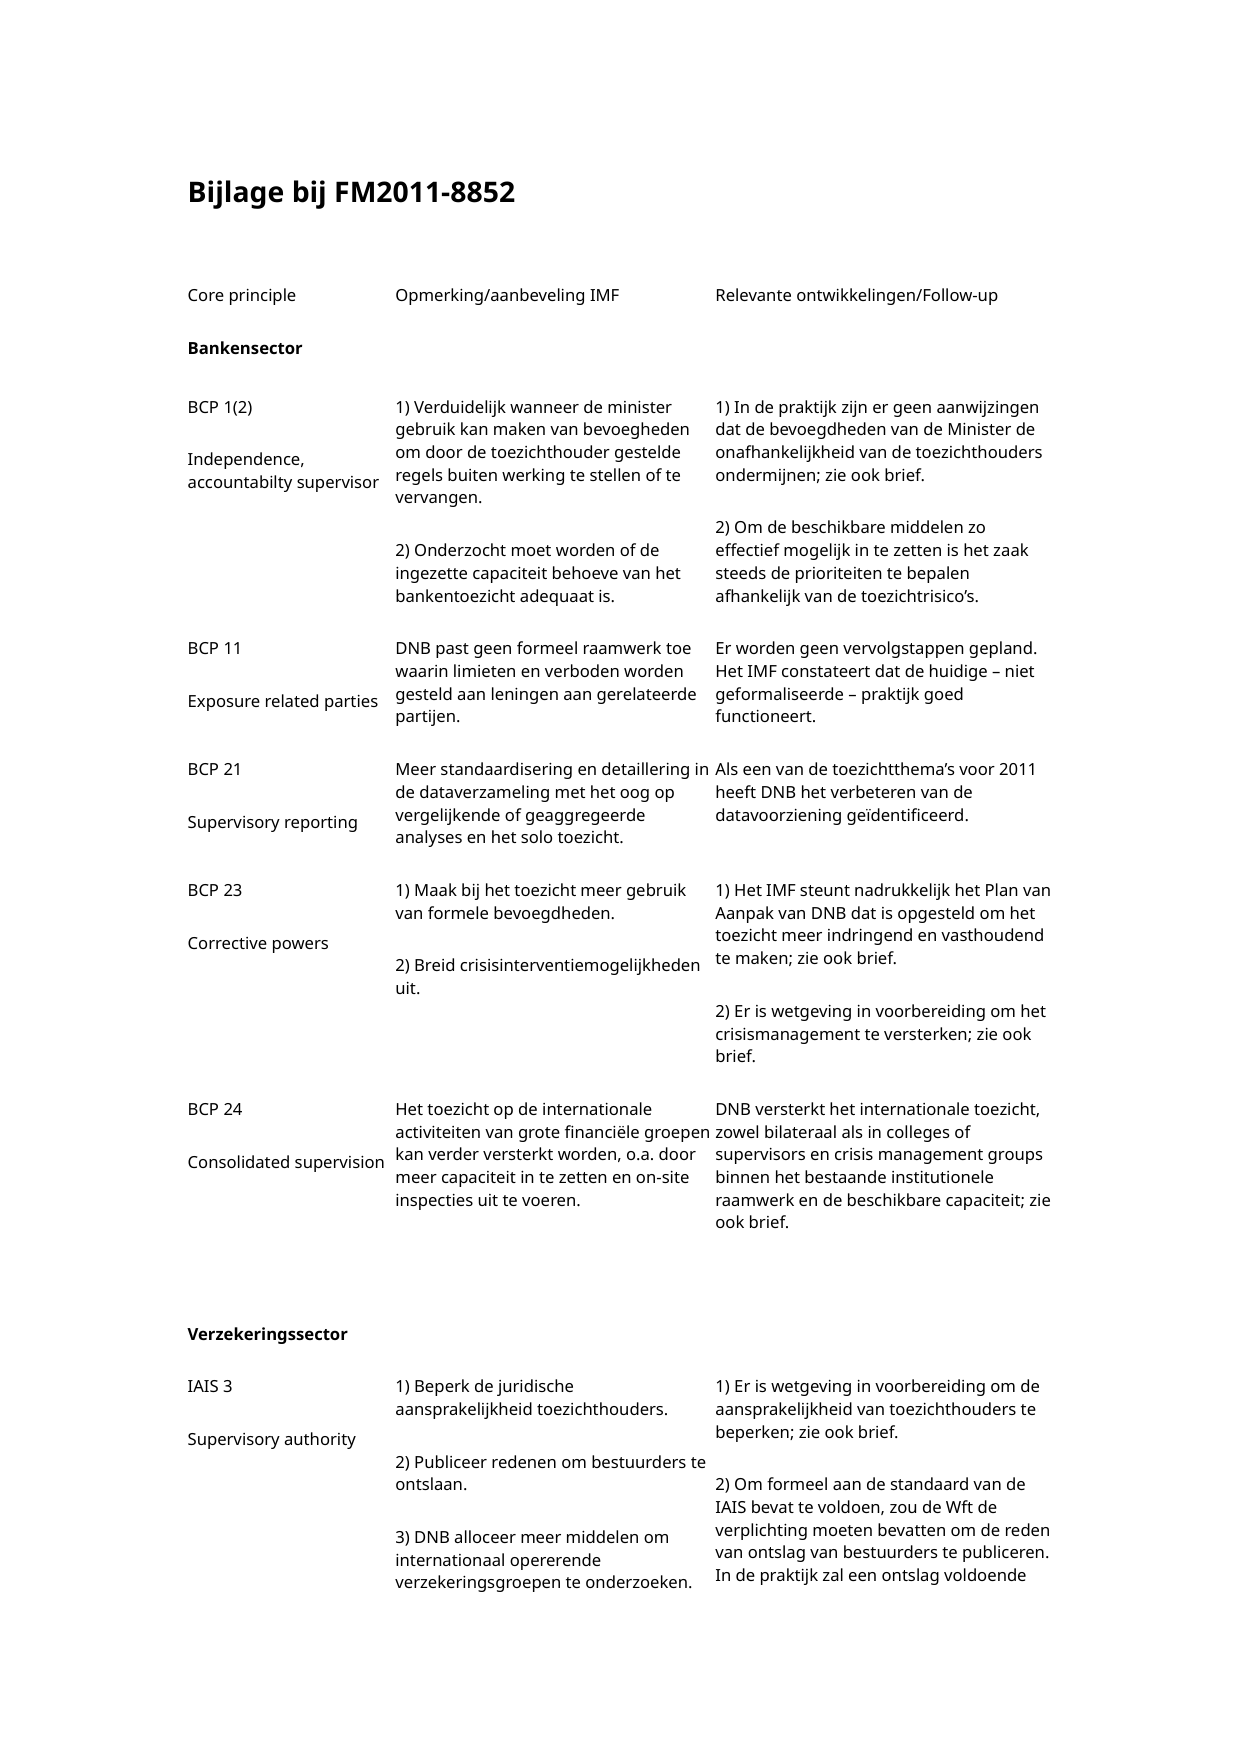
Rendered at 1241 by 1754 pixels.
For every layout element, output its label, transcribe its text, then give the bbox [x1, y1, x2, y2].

table_cell BCP 24 Consolidated supervision [188, 1098, 395, 1264]
table_cell 1) Maak bij het toezicht meer gebruik van formele bevoegdheden. 2) Breid crisisinterventiemogelijkheden uit. [395, 879, 715, 1097]
table_header Relevante ontwikkelingen/Follow-up [715, 284, 1053, 337]
table_cell 1) Het IMF steunt nadrukkelijk het Plan van Aanpak van DNB dat is opgesteld om het toezicht meer indringend en vasthoudend te maken; zie ook brief. 2) Er is wetgeving in voorbereiding om het crisismanagement te versterken; zie ook brief. [715, 879, 1053, 1097]
table_cell Er worden geen vervolgstappen gepland. Het IMF constateert dat de huidige – niet geformaliseerde – praktijk goed functioneert. [715, 637, 1053, 758]
table_cell BCP 23 Corrective powers [188, 879, 395, 1097]
table_header Core principle [188, 284, 395, 337]
subtitle Bijlage bij FM2011-8852 [187, 172, 1053, 211]
table_cell DNB past geen formeel raamwerk toe waarin limieten en verboden worden gesteld aan leningen aan gerelateerde partijen. [395, 637, 715, 758]
table_cell Het toezicht op de internationale activiteiten van grote financiële groepen kan verder versterkt worden, o.a. door meer capaciteit in te zetten en on-site inspecties uit te voeren. [395, 1098, 715, 1264]
table_cell 1) Beperk de juridische aansprakelijkheid toezichthouders. 2) Publiceer redenen om bestuurders te ontslaan. 3) DNB alloceer meer middelen om internationaal opererende verzekeringsgroepen te onderzoeken. [395, 1375, 715, 1594]
table_cell [715, 1264, 1053, 1322]
table_cell Als een van de toezichtthema’s voor 2011 heeft DNB het verbeteren van de datavoorziening geïdentificeerd. [715, 758, 1053, 878]
table_cell DNB versterkt het internationale toezicht, zowel bilateraal als in colleges of supervisors en crisis management groups binnen het bestaande institutionele raamwerk en de beschikbare capaciteit; zie ook brief. [715, 1098, 1053, 1264]
table_cell Meer standaardisering en detaillering in de dataverzameling met het oog op vergelijkende of geaggregeerde analyses en het solo toezicht. [395, 758, 715, 878]
table_header Opmerking/aanbeveling IMF [395, 284, 715, 337]
table_cell Bankensector [188, 337, 395, 395]
table_cell [395, 1264, 715, 1322]
table_cell [715, 337, 1053, 395]
table_cell 1) Er is wetgeving in voorbereiding om de aansprakelijkheid van toezichthouders te beperken; zie ook brief. 2) Om formeel aan de standaard van de IAIS bevat te voldoen, zou de Wft de verplichting moeten bevatten om de reden van ontslag van bestuurders te publiceren. In de praktijk zal een ontslag voldoende [715, 1375, 1053, 1594]
table_cell 1) In de praktijk zijn er geen aanwijzingen dat de bevoegdheden van de Minister de onafhankelijkheid van de toezichthouders ondermijnen; zie ook brief. 2) Om de beschikbare middelen zo effectief mogelijk in te zetten is het zaak steeds de prioriteiten te bepalen afhankelijk van de toezichtrisico’s. [715, 395, 1053, 637]
table_cell IAIS 3 Supervisory authority [188, 1375, 395, 1594]
table_cell 1) Verduidelijk wanneer de minister gebruik kan maken van bevoegheden om door de toezichthouder gestelde regels buiten werking te stellen of te vervangen. 2) Onderzocht moet worden of de ingezette capaciteit behoeve van het bankentoezicht adequaat is. [395, 395, 715, 637]
table_cell [188, 1264, 395, 1322]
table_cell [395, 337, 715, 395]
table_cell BCP 1(2) Independence, accountabilty supervisor [188, 395, 395, 637]
table_cell BCP 11 Exposure related parties [188, 637, 395, 758]
table_cell Verzekeringssector [188, 1322, 1053, 1375]
table_cell BCP 21 Supervisory reporting [188, 758, 395, 878]
